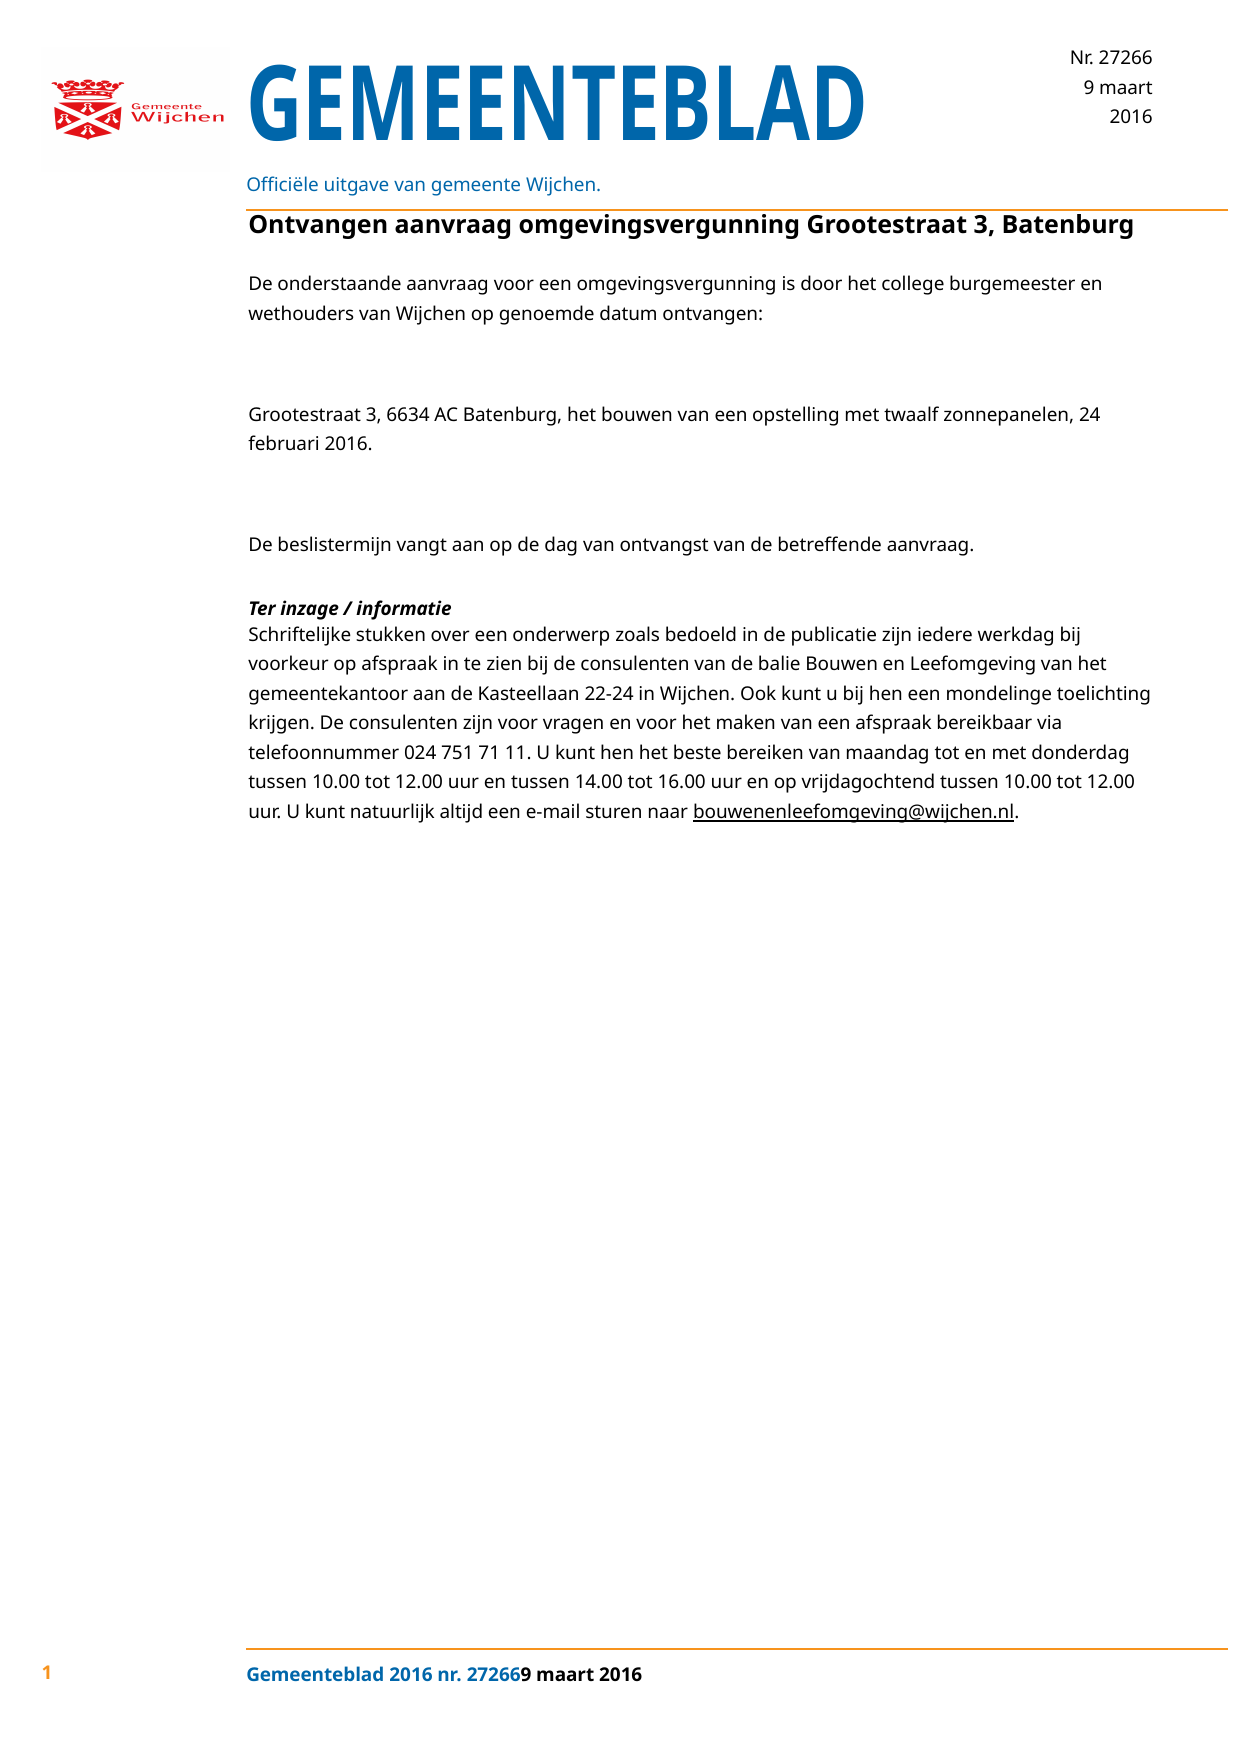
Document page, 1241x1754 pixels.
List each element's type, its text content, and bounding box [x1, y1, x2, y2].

picture [41, 47, 231, 172]
text De beslistermijn vangt aan op de dag van ontvangst van de betreffende aanvraag. [248, 531, 1152, 557]
text De onderstaande aanvraag voor een omgevingsvergunning is door het college burgemeester en wethouders van Wijchen op genoemde datum ontvangen: [248, 270, 1152, 326]
text Ter inzage / informatie [248, 595, 1152, 621]
text Grootestraat 3, 6634 AC Batenburg, het bouwen van een opstelling met twaalf zonnepanelen, 24 februari 2016. [248, 401, 1152, 456]
text Ontvangen aanvraag omgevingsvergunning Grootestraat 3, Batenburg [248, 211, 1152, 241]
text Schriftelijke stukken over een onderwerp zoals bedoeld in de publicatie zijn iedere werkdag bij voorkeur op afspraak in te zien bij de consulenten van de balie Bouwen en Leefomgeving van het gemeentekantoor aan de Kasteellaan 22-24 in Wijchen. Ook kunt u bij hen een mondelinge toelichting krijgen. De consulenten zijn voor vragen en voor het maken van een afspraak bereikbaar via telefoonnummer 024 751 71 11. U kunt hen het beste bereiken van maandag tot en met donderdag tussen 10.00 tot 12.00 uur en tussen 14.00 tot 16.00 uur en op vrijdagochtend tussen 10.00 tot 12.00 uur. U kunt natuurlijk altijd een e-mail sturen naar bouwenenleefomgeving@wijchen.nl. [248, 621, 1152, 824]
